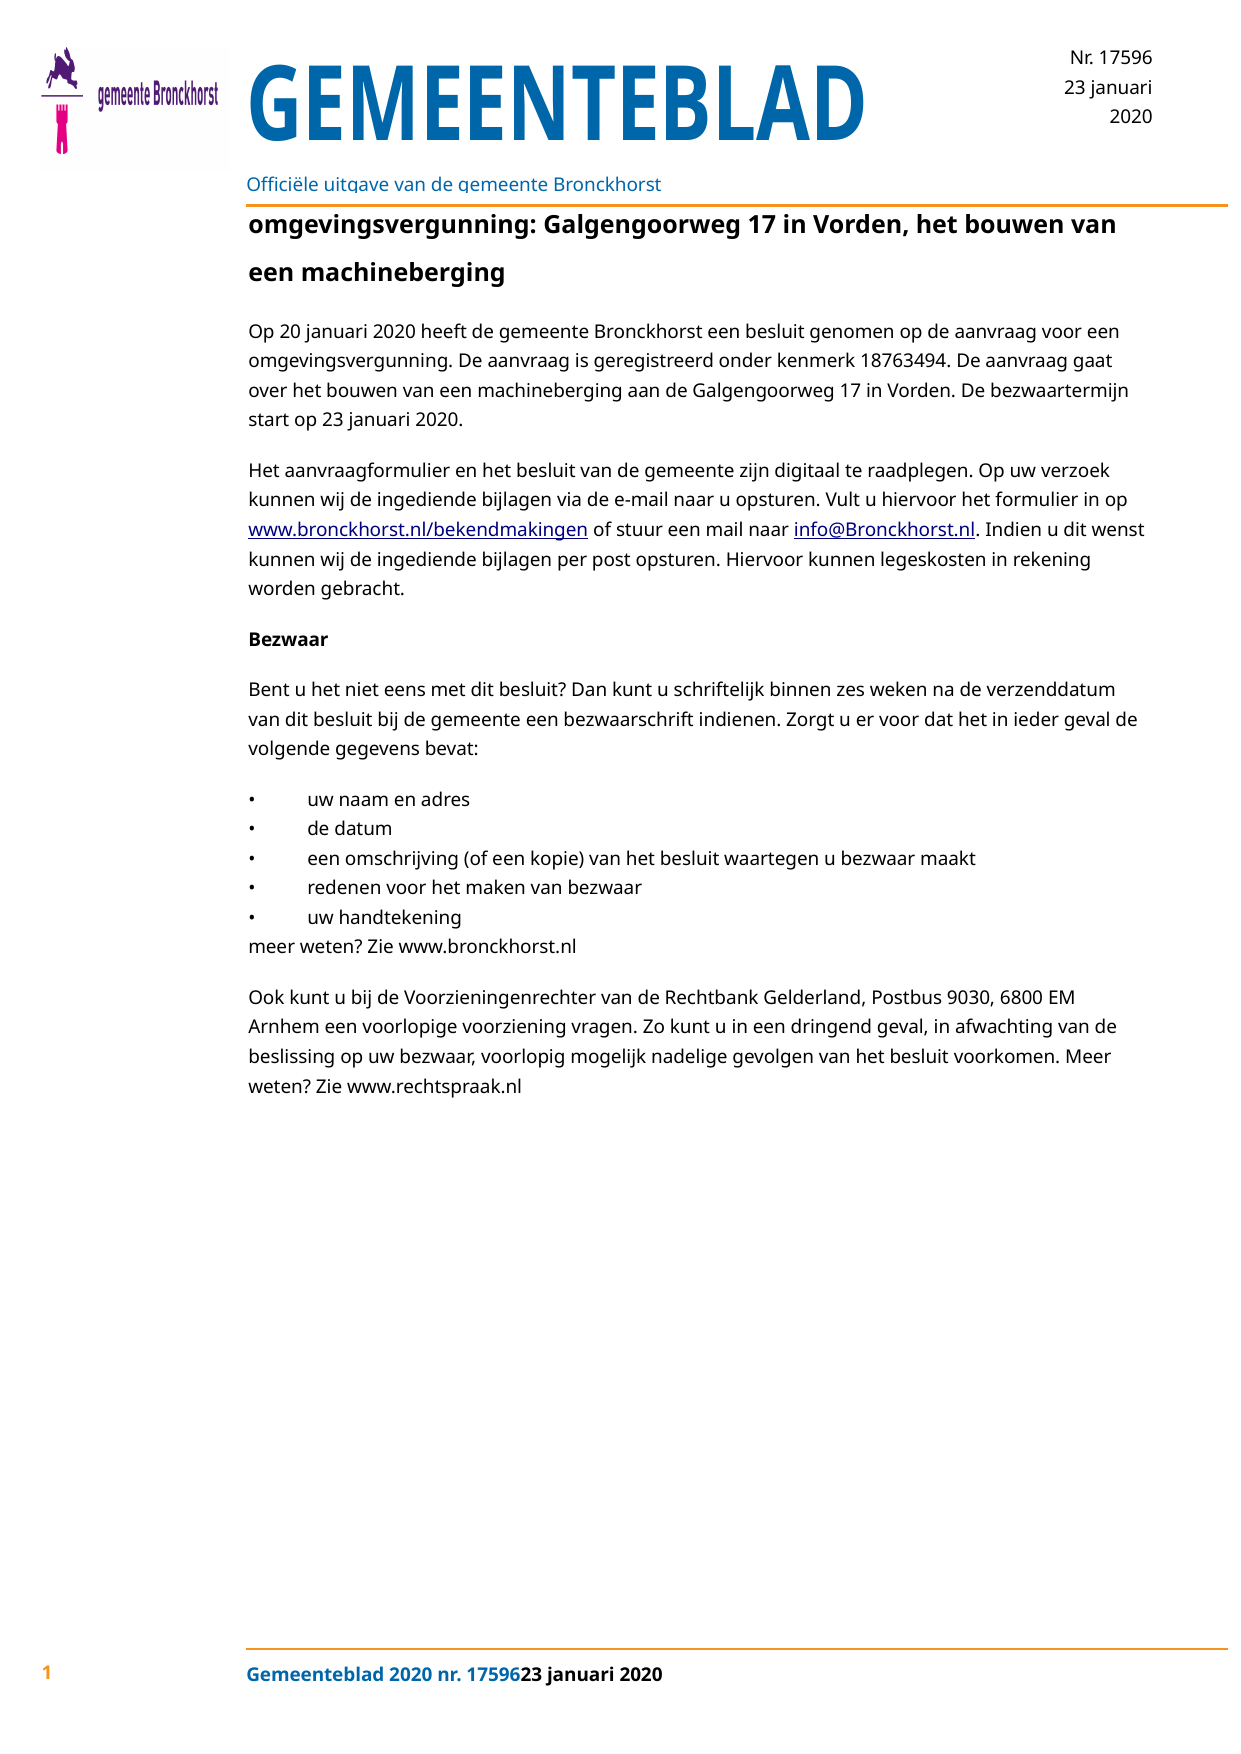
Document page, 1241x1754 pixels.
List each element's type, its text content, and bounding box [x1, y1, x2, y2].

text Op 20 januari 2020 heeft de gemeente Bronckhorst een besluit genomen op de aanvraag voor een omgevingsvergunning. De aanvraag is geregistreerd onder kenmerk 18763494. De aanvraag gaat over het bouwen van een machineberging aan de Galgengoorweg 17 in Vorden. De bezwaartermijn start op 23 januari 2020. [248, 318, 1152, 432]
picture [41, 47, 231, 172]
text omgevingsvergunning: Galgengoorweg 17 in Vorden, het bouwen van een machineberging [248, 207, 1152, 288]
text Ook kunt u bij de Voorzieningenrechter van de Rechtbank Gelderland, Postbus 9030, 6800 EM Arnhem een voorlopige voorziening vragen. Zo kunt u in een dringend geval, in afwachting van de beslissing op uw bezwaar, voorlopig mogelijk nadelige gevolgen van het besluit voorkomen. Meer weten? Zie www.rechtspraak.nl [248, 984, 1152, 1099]
list redenen voor het maken van bezwaar [248, 874, 1152, 900]
text Het aanvraagformulier en het besluit van de gemeente zijn digitaal te raadplegen. Op uw verzoek kunnen wij de ingediende bijlagen via de e-mail naar u opsturen. Vult u hiervoor het formulier in op www.bronckhorst.nl/bekendmakingen of stuur een mail naar info@Bronckhorst.nl. Indien u dit wenst kunnen wij de ingediende bijlagen per post opsturen. Hiervoor kunnen legeskosten in rekening worden gebracht. [248, 457, 1152, 601]
list de datum [248, 815, 1152, 841]
text Bent u het niet eens met dit besluit? Dan kunt u schriftelijk binnen zes weken na de verzenddatum van dit besluit bij de gemeente een bezwaarschrift indienen. Zorgt u er voor dat het in ieder geval de volgende gegevens bevat: [248, 676, 1152, 761]
list uw handtekening [248, 904, 1152, 930]
text meer weten? Zie www.bronckhorst.nl [248, 934, 1152, 959]
text Bezwaar [248, 626, 1152, 652]
list uw naam en adres [248, 786, 1152, 812]
list een omschrijving (of een kopie) van het besluit waartegen u bezwaar maakt [248, 845, 1152, 871]
